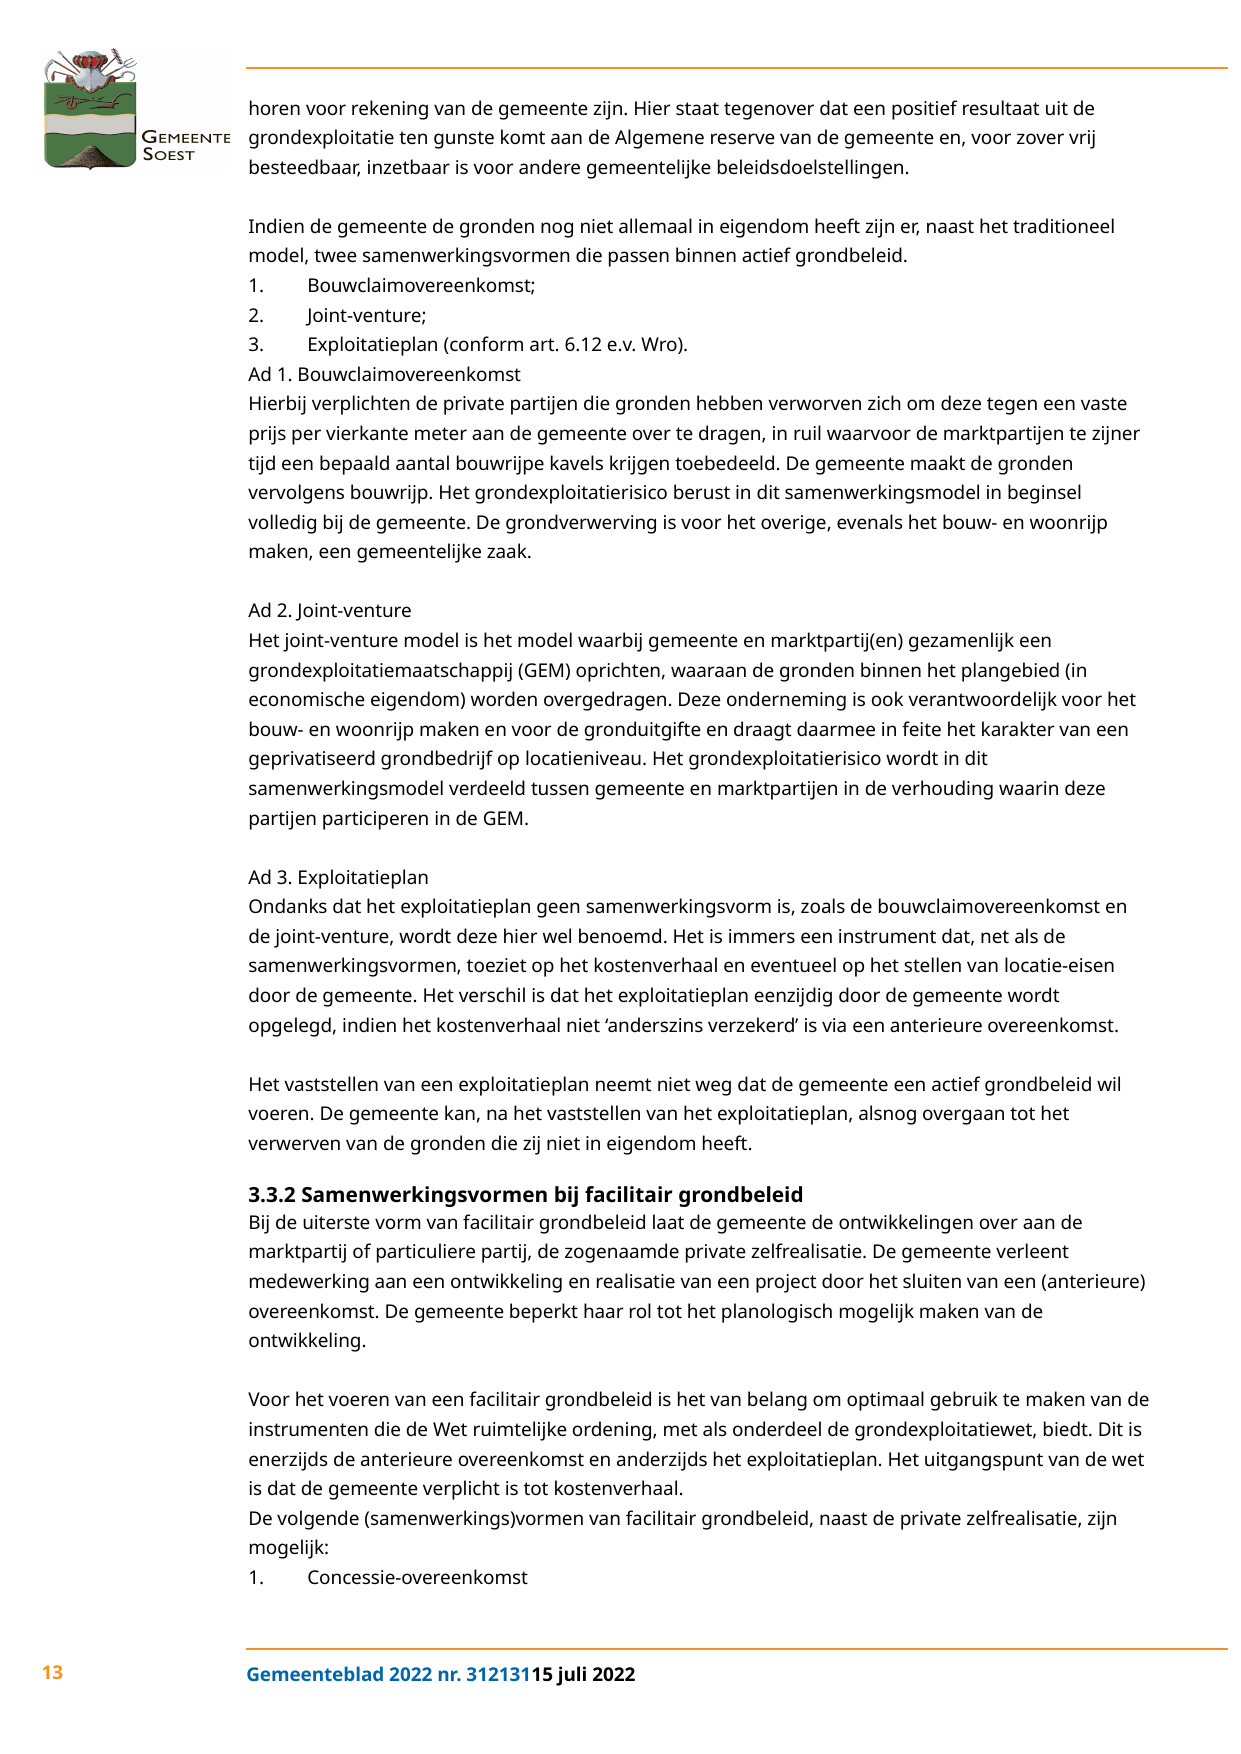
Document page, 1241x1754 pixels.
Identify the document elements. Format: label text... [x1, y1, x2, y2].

list Exploitatieplan (conform art. 6.12 e.v. Wro). [248, 331, 1152, 357]
text Ad 1. Bouwclaimovereenkomst [248, 361, 1152, 387]
text Bij de uiterste vorm van facilitair grondbeleid laat de gemeente de ontwikkelingen over aan de marktpartij of particuliere partij, de zogenaamde private zelfrealisatie. De gemeente verleent medewerking aan een ontwikkeling en realisatie van een project door het sluiten van een (anterieure) overeenkomst. De gemeente beperkt haar rol tot het planologisch mogelijk maken van de ontwikkeling. [248, 1209, 1152, 1353]
text Het joint-venture model is het model waarbij gemeente en marktpartij(en) gezamenlijk een grondexploitatiemaatschappij (GEM) oprichten, waaraan de gronden binnen het plangebied (in economische eigendom) worden overgedragen. Deze onderneming is ook verantwoordelijk voor het bouw- en woonrijp maken en voor de gronduitgifte en draagt daarmee in feite het karakter van een geprivatiseerd grondbedrijf op locatieniveau. Het grondexploitatierisico wordt in dit samenwerkingsmodel verdeeld tussen gemeente en marktpartijen in de verhouding waarin deze partijen participeren in de GEM. [248, 627, 1152, 831]
text horen voor rekening van de gemeente zijn. Hier staat tegenover dat een positief resultaat uit de grondexploitatie ten gunste komt aan de Algemene reserve van de gemeente en, voor zover vrij besteedbaar, inzetbaar is voor andere gemeentelijke beleidsdoelstellingen. [248, 95, 1152, 180]
text Ad 3. Exploitatieplan [248, 864, 1152, 890]
text 3.3.2 Samenwerkingsvormen bij facilitair grondbeleid [248, 1181, 1152, 1209]
picture [41, 47, 231, 172]
list Bouwclaimovereenkomst; [248, 272, 1152, 298]
text Hierbij verplichten de private partijen die gronden hebben verworven zich om deze tegen een vaste prijs per vierkante meter aan de gemeente over te dragen, in ruil waarvoor de marktpartijen te zijner tijd een bepaald aantal bouwrijpe kavels krijgen toebedeeld. De gemeente maakt de gronden vervolgens bouwrijp. Het grondexploitatierisico berust in dit samenwerkingsmodel in beginsel volledig bij de gemeente. De grondverwerving is voor het overige, evenals het bouw- en woonrijp maken, een gemeentelijke zaak. [248, 391, 1152, 564]
text De volgende (samenwerkings)vormen van facilitair grondbeleid, naast de private zelfrealisatie, zijn mogelijk: [248, 1505, 1152, 1560]
text Ad 2. Joint-venture [248, 598, 1152, 623]
text Ondanks dat het exploitatieplan geen samenwerkingsvorm is, zoals de bouwclaimovereenkomst en de joint-venture, wordt deze hier wel benoemd. Het is immers een instrument dat, net als de samenwerkingsvormen, toeziet op het kostenverhaal en eventueel op het stellen van locatie-eisen door de gemeente. Het verschil is dat het exploitatieplan eenzijdig door de gemeente wordt opgelegd, indien het kostenverhaal niet ‘anderszins verzekerd’ is via een anterieure overeenkomst. [248, 893, 1152, 1038]
list Joint-venture; [248, 302, 1152, 328]
text Indien de gemeente de gronden nog niet allemaal in eigendom heeft zijn er, naast het traditioneel model, twee samenwerkingsvormen die passen binnen actief grondbeleid. [248, 213, 1152, 268]
text Voor het voeren van een facilitair grondbeleid is het van belang om optimaal gebruik te maken van de instrumenten die de Wet ruimtelijke ordening, met als onderdeel de grondexploitatiewet, biedt. Dit is enerzijds de anterieure overeenkomst en anderzijds het exploitatieplan. Het uitgangspunt van de wet is dat de gemeente verplicht is tot kostenverhaal. [248, 1387, 1152, 1501]
list Concessie-overeenkomst [248, 1564, 1152, 1590]
text Het vaststellen van een exploitatieplan neemt niet weg dat de gemeente een actief grondbeleid wil voeren. De gemeente kan, na het vaststellen van het exploitatieplan, alsnog overgaan tot het verwerven van de gronden die zij niet in eigendom heeft. [248, 1071, 1152, 1156]
